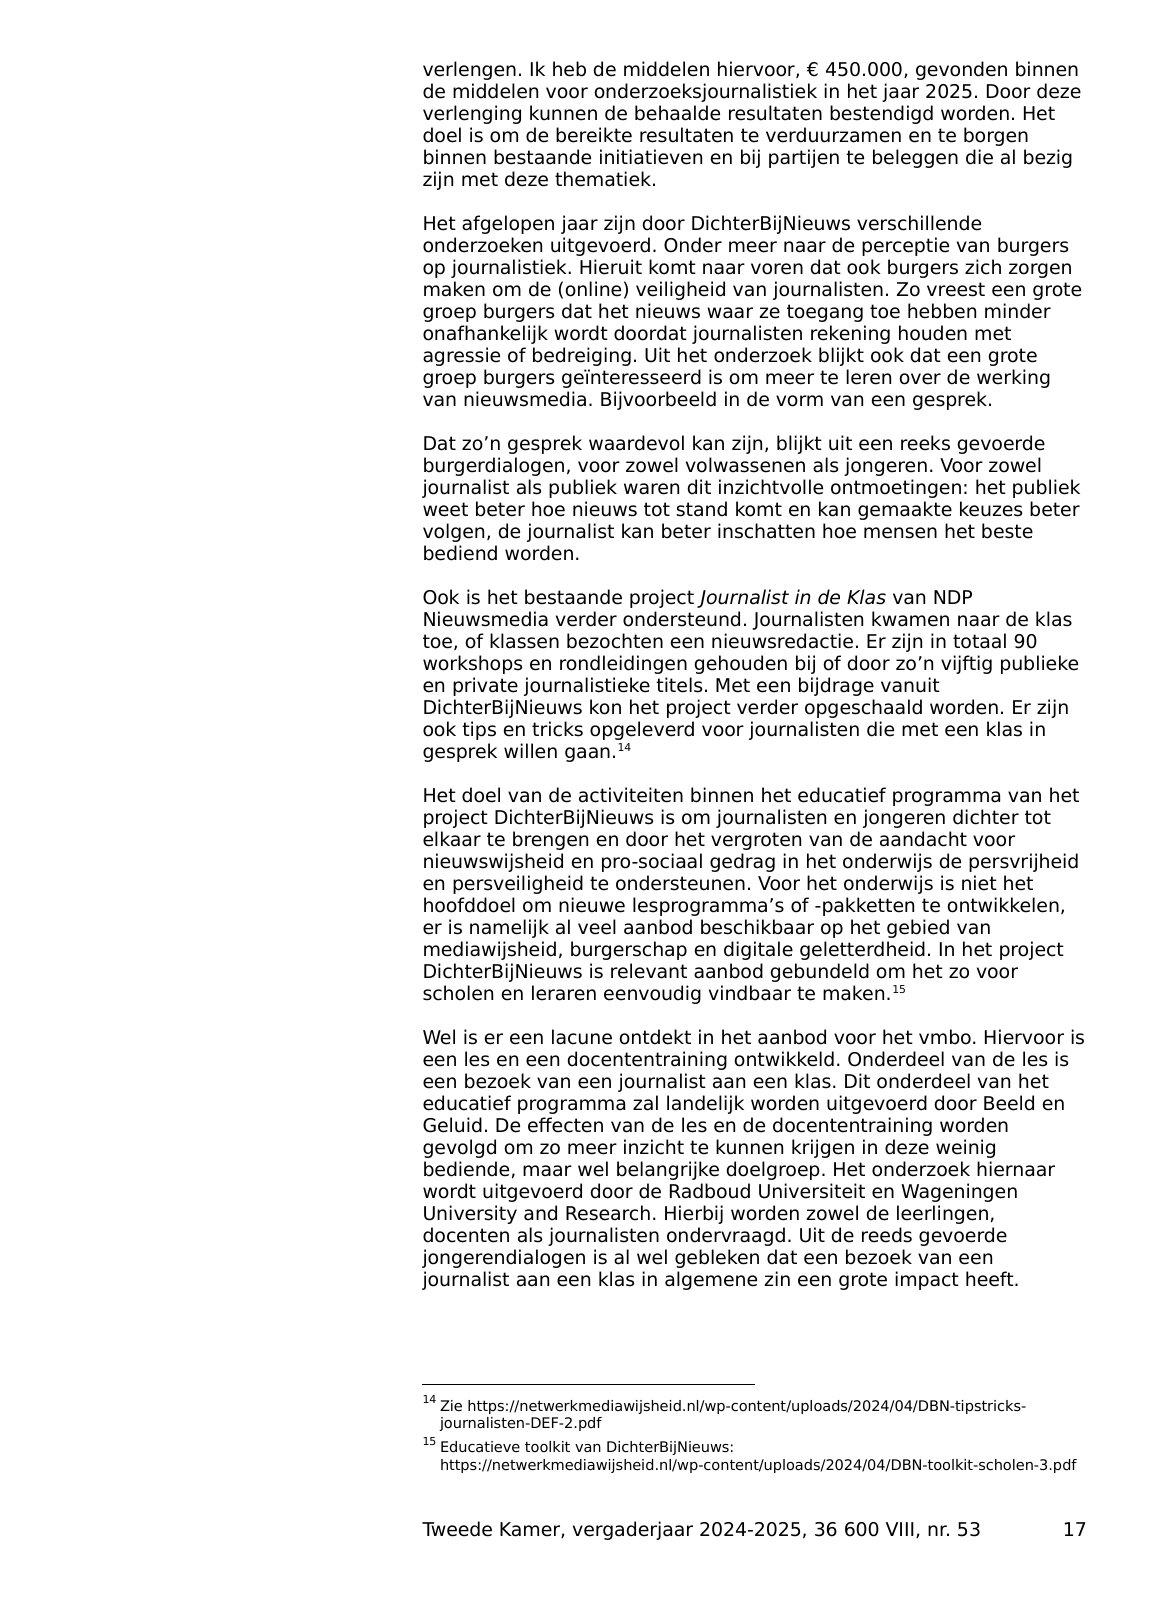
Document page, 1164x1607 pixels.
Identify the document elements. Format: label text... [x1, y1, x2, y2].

text Dat zo’n gesprek waardevol kan zijn, blijkt uit een reeks gevoerde burgerdialogen, voor zowel volwassenen als jongeren. Voor zowel journalist als publiek waren dit inzichtvolle ontmoetingen: het publiek weet beter hoe nieuws tot stand komt en kan gemaakte keuzes beter volgen, de journalist kan beter inschatten hoe mensen het beste bediend worden. [422, 433, 1087, 565]
text Educatieve toolkit van DichterBijNieuws: https://netwerkmediawijsheid.nl/wp-content/uploads/2024/04/DBN-toolkit-scholen-3.pdf [422, 1435, 1087, 1474]
text verlengen. Ik heb de middelen hiervoor, € 450.000, gevonden binnen de middelen voor onderzoeksjournalistiek in het jaar 2025. Door deze verlenging kunnen de behaalde resultaten bestendigd worden. Het doel is om de bereikte resultaten te verduurzamen en te borgen binnen bestaande initiatieven en bij partijen te beleggen die al bezig zijn met deze thematiek. [422, 59, 1087, 191]
text Wel is er een lacune ontdekt in het aanbod voor het vmbo. Hiervoor is een les en een docententraining ontwikkeld. Onderdeel van de les is een bezoek van een journalist aan een klas. Dit onderdeel van het educatief programma zal landelijk worden uitgevoerd door Beeld en Geluid. De effecten van de les en de docententraining worden gevolgd om zo meer inzicht te kunnen krijgen in deze weinig bediende, maar wel belangrijke doelgroep. Het onderzoek hiernaar wordt uitgevoerd door de Radboud Universiteit en Wageningen University and Research. Hierbij worden zowel de leerlingen, docenten als journalisten ondervraagd. Uit de reeds gevoerde jongerendialogen is al wel gebleken dat een bezoek van een journalist aan een klas in algemene zin een grote impact heeft. [422, 1027, 1087, 1291]
text Zie https://netwerkmediawijsheid.nl/wp-content/uploads/2024/04/DBN-tipstricks-journalisten-DEF-2.pdf [422, 1393, 1087, 1432]
text Het afgelopen jaar zijn door DichterBijNieuws verschillende onderzoeken uitgevoerd. Onder meer naar de perceptie van burgers op journalistiek. Hieruit komt naar voren dat ook burgers zich zorgen maken om de (online) veiligheid van journalisten. Zo vreest een grote groep burgers dat het nieuws waar ze toegang toe hebben minder onafhankelijk wordt doordat journalisten rekening houden met agressie of bedreiging. Uit het onderzoek blijkt ook dat een grote groep burgers geïnteresseerd is om meer te leren over de werking van nieuwsmedia. Bijvoorbeeld in de vorm van een gesprek. [422, 213, 1087, 411]
text Ook is het bestaande project Journalist in de Klas van NDP Nieuwsmedia verder ondersteund. Journalisten kwamen naar de klas toe, of klassen bezochten een nieuwsredactie. Er zijn in totaal 90 workshops en rondleidingen gehouden bij of door zo’n vijftig publieke en private journalistieke titels. Met een bijdrage vanuit DichterBijNieuws kon het project verder opgeschaald worden. Er zijn ook tips en tricks opgeleverd voor journalisten die met een klas in gesprek willen gaan. [422, 587, 1087, 763]
text Het doel van de activiteiten binnen het educatief programma van het project DichterBijNieuws is om journalisten en jongeren dichter tot elkaar te brengen en door het vergroten van de aandacht voor nieuwswijsheid en pro-sociaal gedrag in het onderwijs de persvrijheid en persveiligheid te ondersteunen. Voor het onderwijs is niet het hoofddoel om nieuwe lesprogramma’s of -pakketten te ontwikkelen, er is namelijk al veel aanbod beschikbaar op het gebied van mediawijsheid, burgerschap en digitale geletterdheid. In het project DichterBijNieuws is relevant aanbod gebundeld om het zo voor scholen en leraren eenvoudig vindbaar te maken. [422, 785, 1087, 1005]
